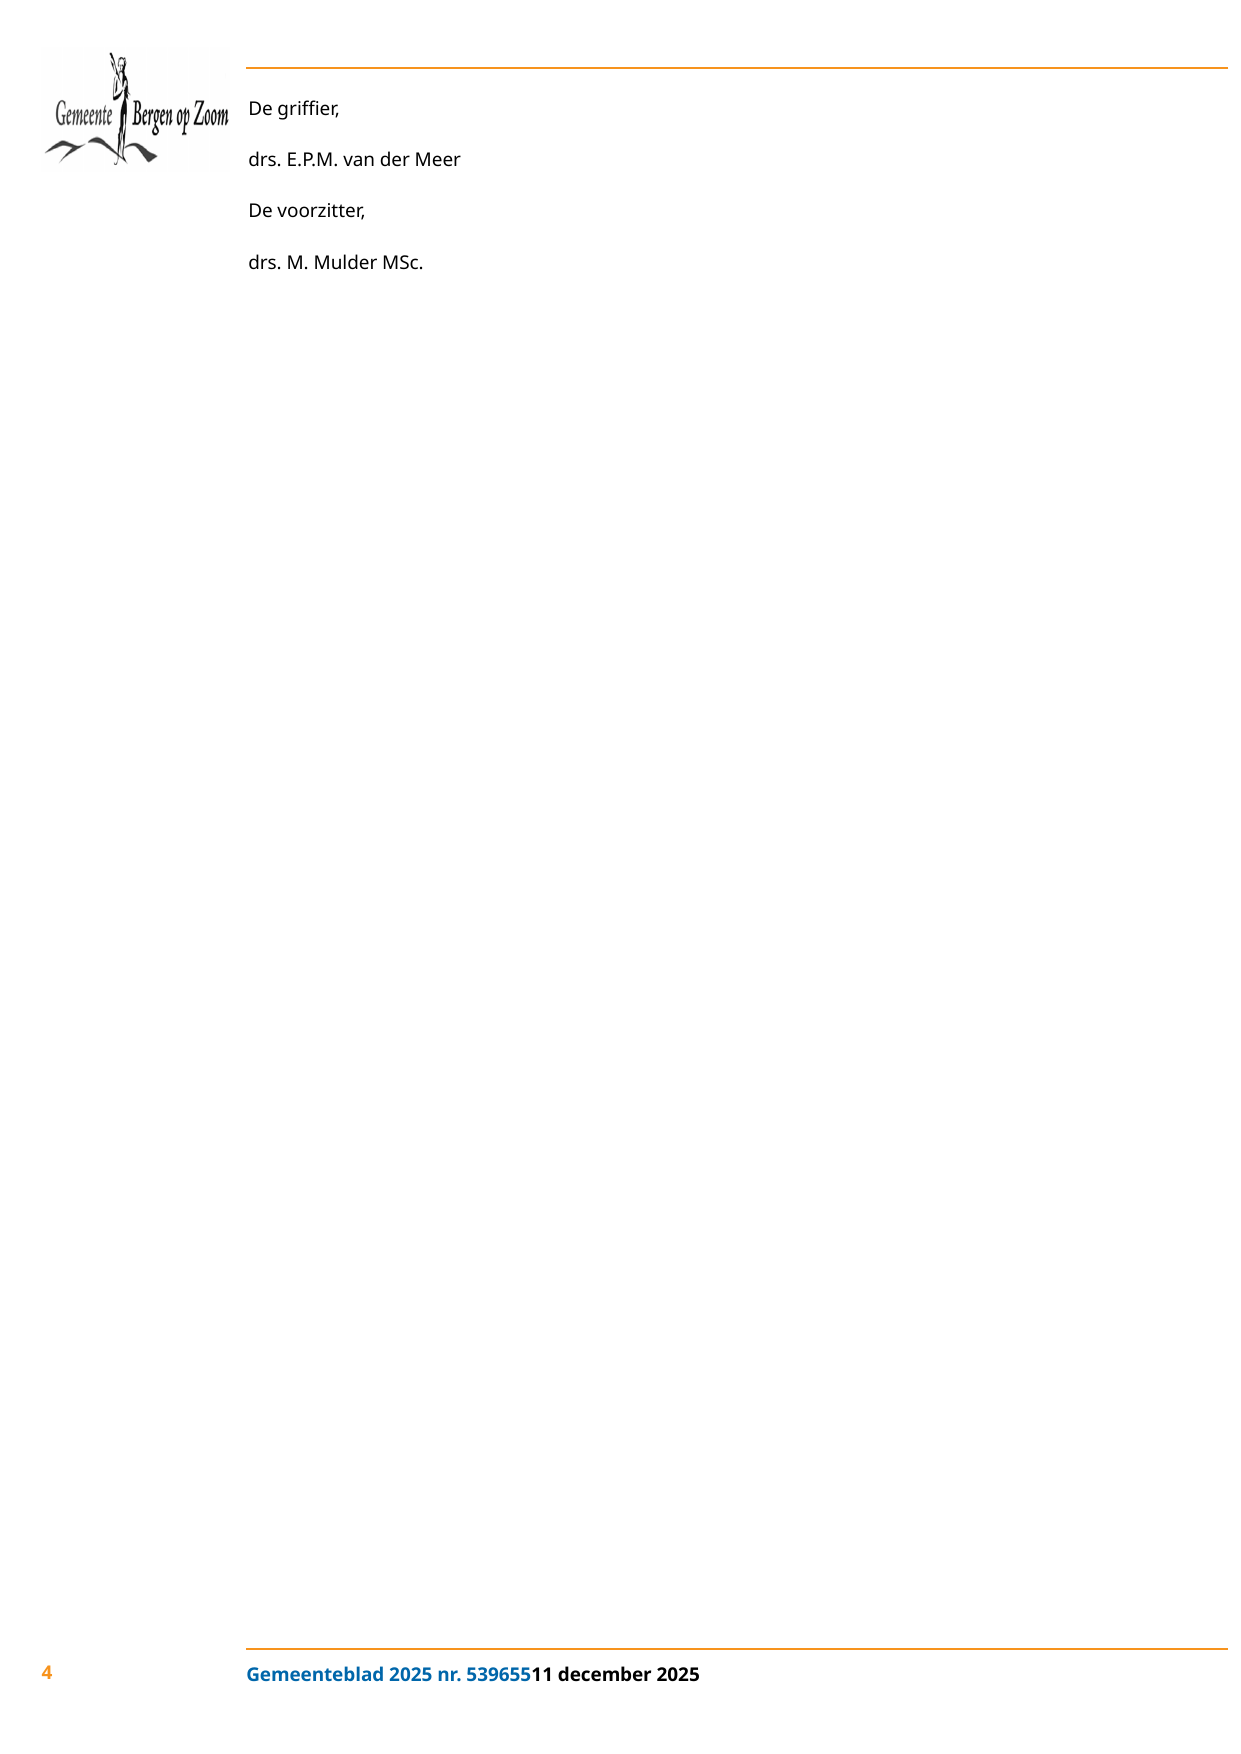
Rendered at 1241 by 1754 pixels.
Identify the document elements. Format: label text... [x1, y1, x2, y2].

text drs. M. Mulder MSc. [248, 249, 1152, 275]
text De voorzitter, [248, 198, 1152, 223]
picture [41, 47, 231, 172]
text De griffier, [248, 95, 1152, 121]
text drs. E.P.M. van der Meer [248, 146, 1152, 172]
